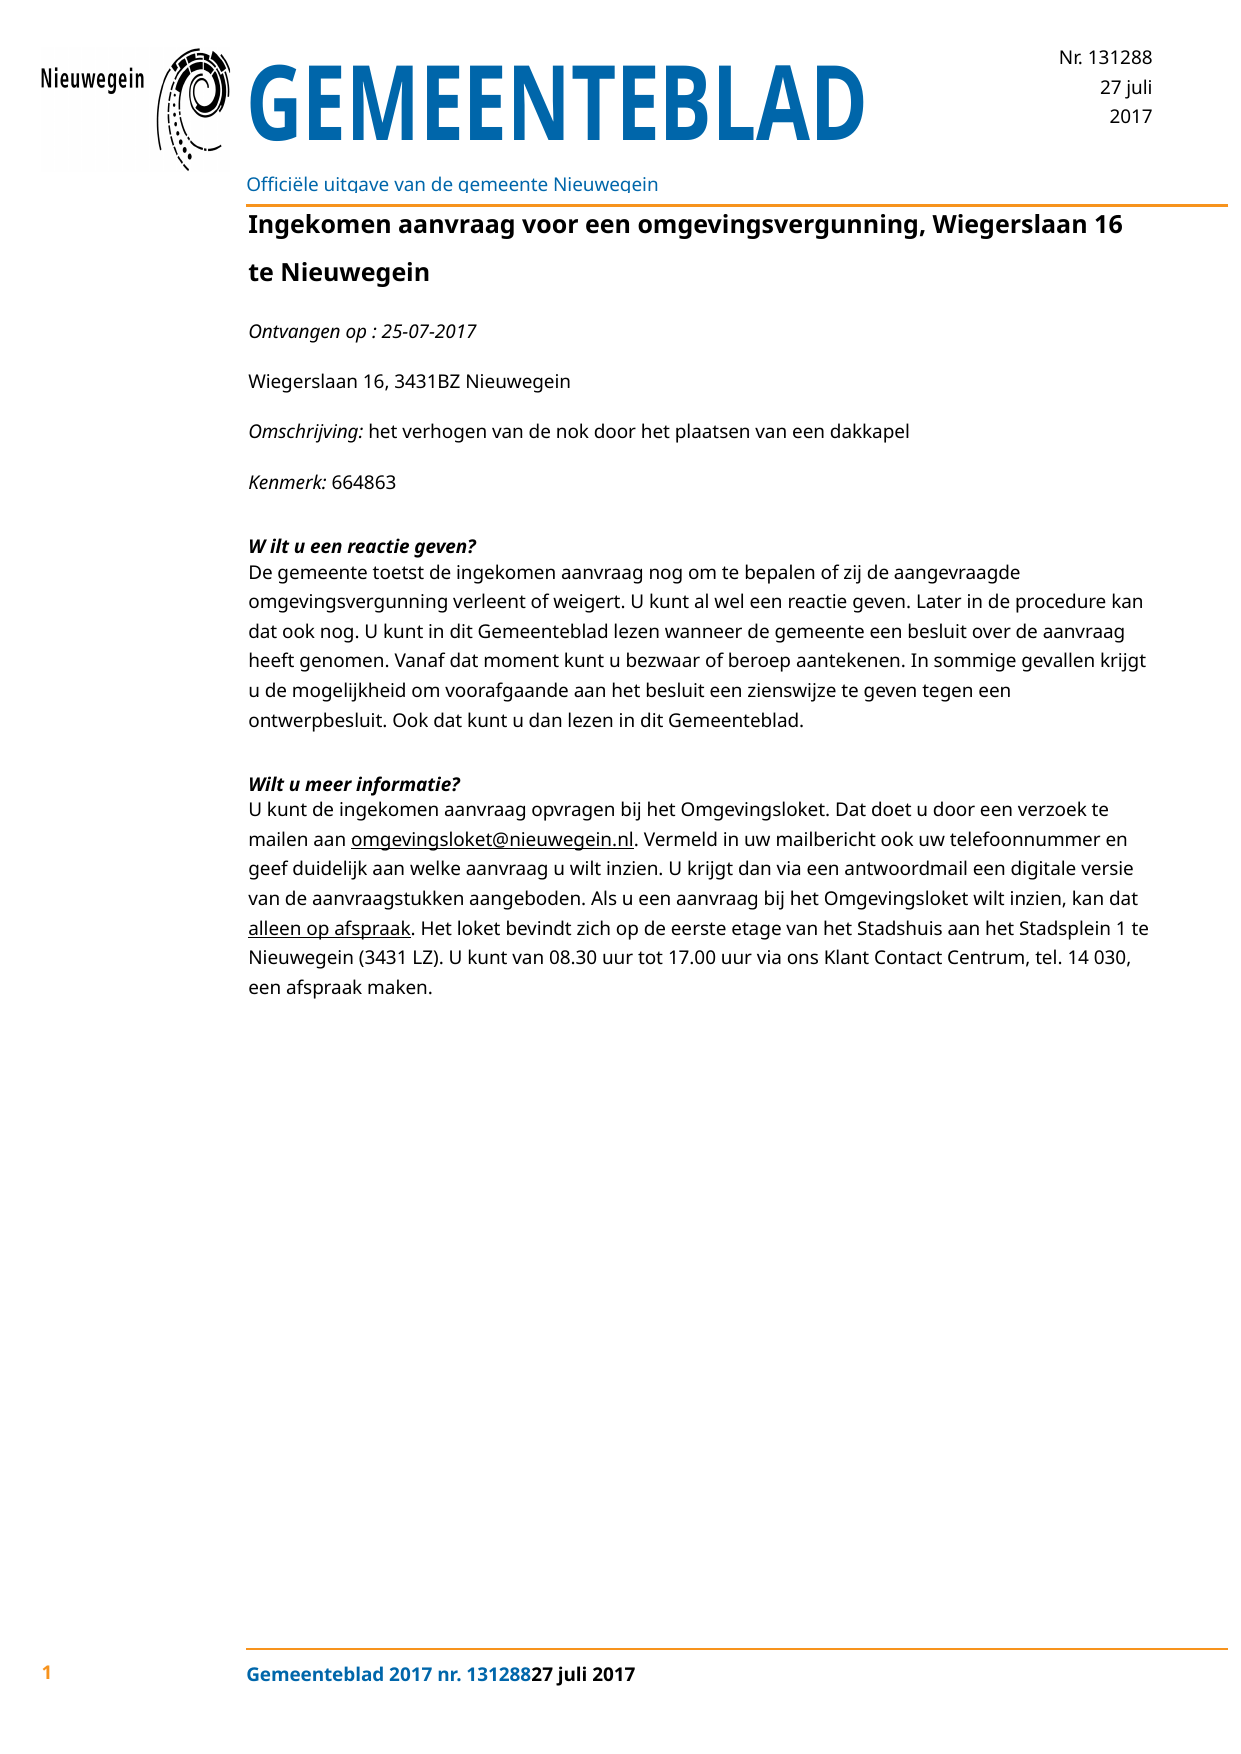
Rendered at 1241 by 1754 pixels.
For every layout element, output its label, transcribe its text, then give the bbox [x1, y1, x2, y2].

text De gemeente toetst de ingekomen aanvraag nog om te bepalen of zij de aangevraagde omgevingsvergunning verleent of weigert. U kunt al wel een reactie geven. Later in de procedure kan dat ook nog. U kunt in dit Gemeenteblad lezen wanneer de gemeente een besluit over de aanvraag heeft genomen. Vanaf dat moment kunt u bezwaar of beroep aantekenen. In sommige gevallen krijgt u de mogelijkheid om voorafgaande aan het besluit een zienswijze te geven tegen een ontwerpbesluit. Ook dat kunt u dan lezen in dit Gemeenteblad. [248, 559, 1152, 732]
text Omschrijving: het verhogen van de nok door het plaatsen van een dakkapel [248, 419, 1152, 444]
text U kunt de ingekomen aanvraag opvragen bij het Omgevingsloket. Dat doet u door een verzoek te mailen aan omgevingsloket@nieuwegein.nl. Vermeld in uw mailbericht ook uw telefoonnummer en geef duidelijk aan welke aanvraag u wilt inzien. U krijgt dan via een antwoordmail een digitale versie van de aanvraagstukken aangeboden. Als u een aanvraag bij het Omgevingsloket wilt inzien, kan dat alleen op afspraak. Het loket bevindt zich op de eerste etage van het Stadshuis aan het Stadsplein 1 te Nieuwegein (3431 LZ). U kunt van 08.30 uur tot 17.00 uur via ons Klant Contact Centrum, tel. 14 030, een afspraak maken. [248, 796, 1152, 1000]
text W ilt u een reactie geven? [248, 533, 1152, 559]
text Kenmerk: 664863 [248, 469, 1152, 495]
text Ingekomen aanvraag voor een omgevingsvergunning, Wiegerslaan 16 te Nieuwegein [248, 207, 1152, 288]
picture [41, 47, 231, 172]
text Ontvangen op : 25-07-2017 [248, 318, 1152, 344]
text Wilt u meer informatie? [248, 771, 1152, 796]
text Wiegerslaan 16, 3431BZ Nieuwegein [248, 368, 1152, 394]
